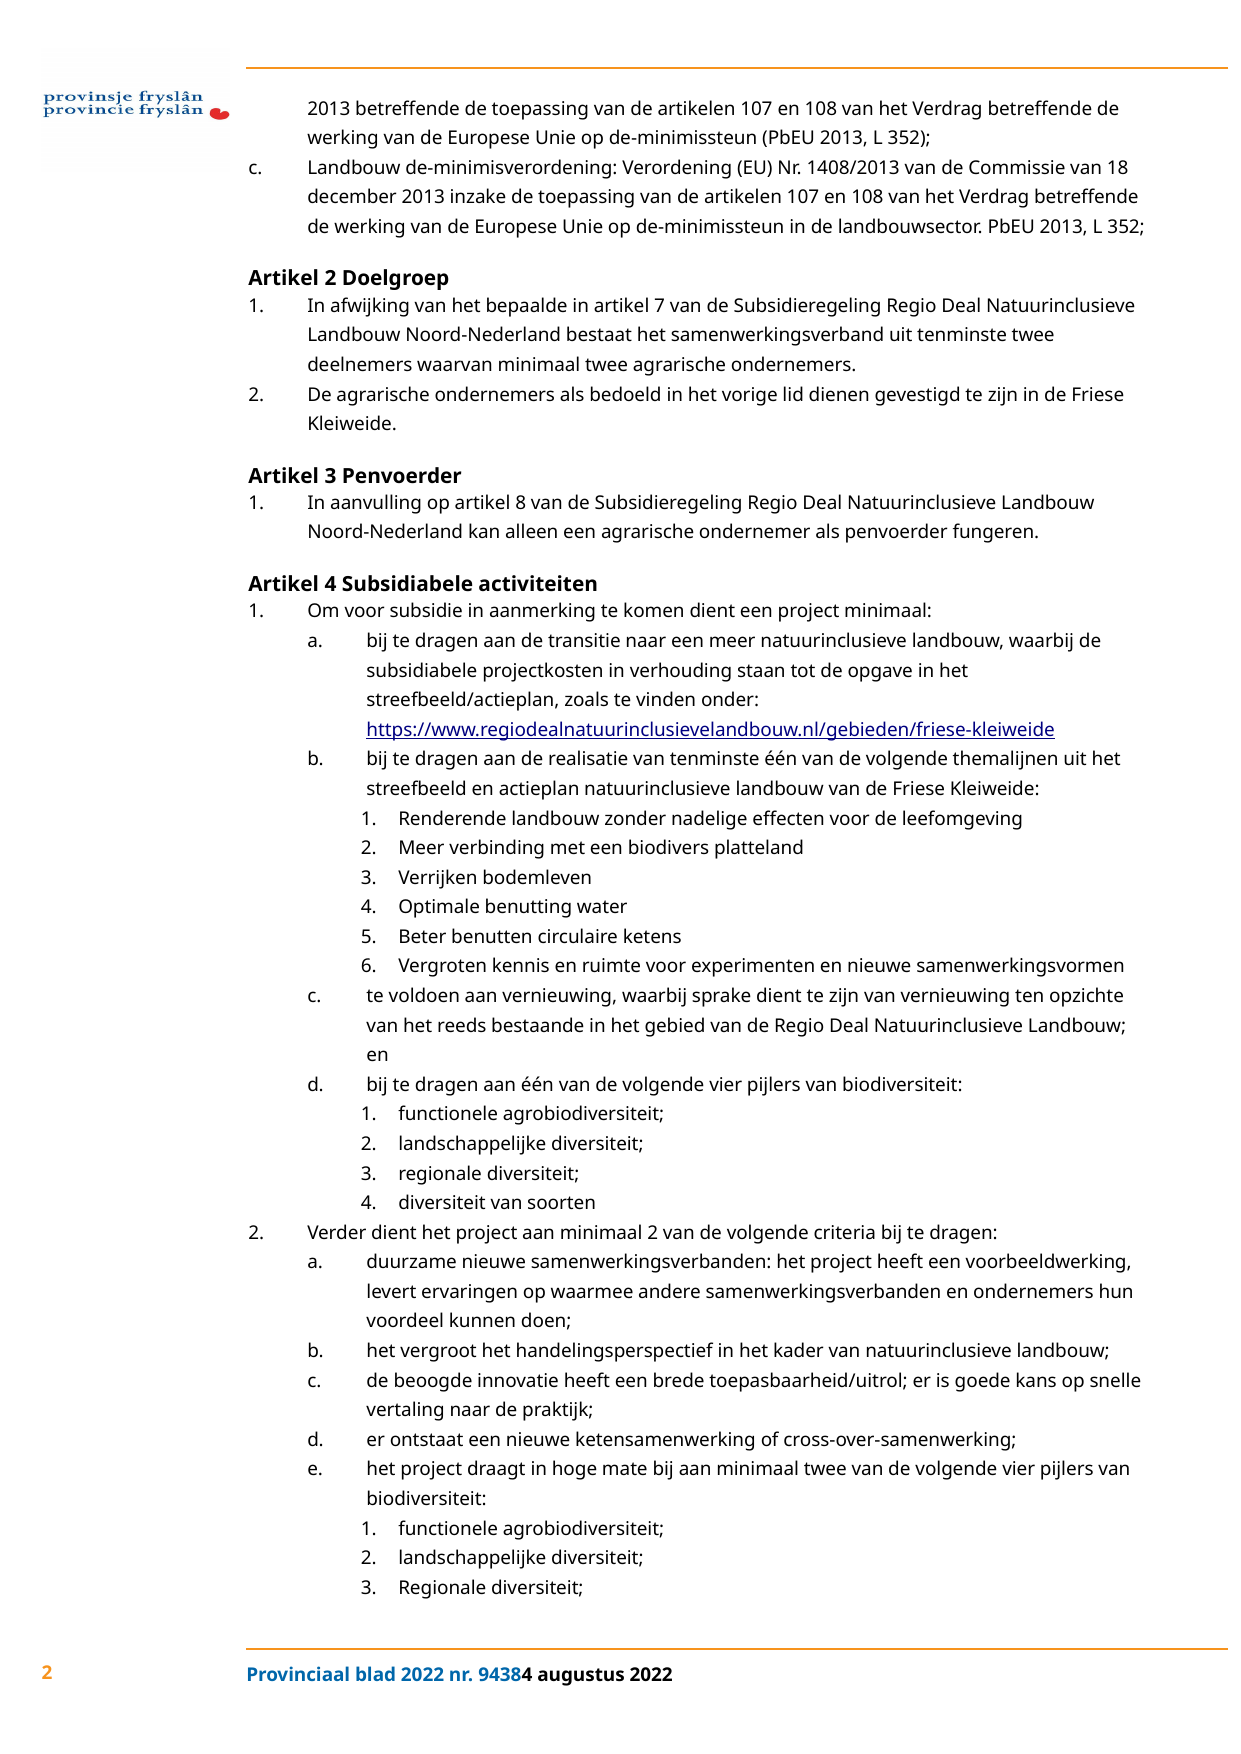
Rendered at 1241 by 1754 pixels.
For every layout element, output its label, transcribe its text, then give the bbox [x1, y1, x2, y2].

list bij te dragen aan één van de volgende vier pijlers van biodiversiteit: [307, 1071, 1152, 1097]
list bij te dragen aan de realisatie van tenminste één van de volgende themalijnen uit het streefbeeld en actieplan natuurinclusieve landbouw van de Friese Kleiweide: [307, 746, 1152, 801]
list Regionale diversiteit; [361, 1574, 1152, 1599]
list het vergroot het handelingsperspectief in het kader van natuurinclusieve landbouw; [307, 1337, 1152, 1363]
list Meer verbinding met een biodivers platteland [361, 834, 1152, 860]
list functionele agrobiodiversiteit; [361, 1515, 1152, 1540]
list diversiteit van soorten [361, 1189, 1152, 1215]
list In aanvulling op artikel 8 van de Subsidieregeling Regio Deal Natuurinclusieve Landbouw Noord-Nederland kan alleen een agrarische ondernemer als penvoerder fungeren. [248, 489, 1152, 544]
list Vergroten kennis en ruimte voor experimenten en nieuwe samenwerkingsvormen [361, 953, 1152, 978]
list 2013 betreffende de toepassing van de artikelen 107 en 108 van het Verdrag betreffende de werking van de Europese Unie op de-minimissteun (PbEU 2013, L 352); [248, 95, 1152, 150]
list Verrijken bodemleven [361, 864, 1152, 889]
list In afwijking van het bepaalde in artikel 7 van de Subsidieregeling Regio Deal Natuurinclusieve Landbouw Noord-Nederland bestaat het samenwerkingsverband uit tenminste twee deelnemers waarvan minimaal twee agrarische ondernemers. [248, 292, 1152, 377]
list landschappelijke diversiteit; [361, 1130, 1152, 1156]
list Verder dient het project aan minimaal 2 van de volgende criteria bij te dragen: [248, 1219, 1152, 1244]
text Artikel 3 Penvoerder [248, 461, 1152, 489]
text Artikel 2 Doelgroep [248, 263, 1152, 292]
list te voldoen aan vernieuwing, waarbij sprake dient te zijn van vernieuwing ten opzichte van het reeds bestaande in het gebied van de Regio Deal Natuurinclusieve Landbouw; en [307, 982, 1152, 1067]
list functionele agrobiodiversiteit; [361, 1101, 1152, 1126]
list er ontstaat een nieuwe ketensamenwerking of cross-over-samenwerking; [307, 1426, 1152, 1452]
list Beter benutten circulaire ketens [361, 923, 1152, 949]
list duurzame nieuwe samenwerkingsverbanden: het project heeft een voorbeeldwerking, levert ervaringen op waarmee andere samenwerkingsverbanden en ondernemers hun voordeel kunnen doen; [307, 1248, 1152, 1333]
list De agrarische ondernemers als bedoeld in het vorige lid dienen gevestigd te zijn in de Friese Kleiweide. [248, 381, 1152, 436]
list bij te dragen aan de transitie naar een meer natuurinclusieve landbouw, waarbij de subsidiabele projectkosten in verhouding staan tot de opgave in het streefbeeld/actieplan, zoals te vinden onder: https://www.regiodealnatuurinclusievelandbouw.nl/gebieden/friese-kleiweide [307, 627, 1152, 742]
picture [41, 47, 231, 172]
list Optimale benutting water [361, 893, 1152, 919]
list landschappelijke diversiteit; [361, 1544, 1152, 1570]
list regionale diversiteit; [361, 1160, 1152, 1185]
list de beoogde innovatie heeft een brede toepasbaarheid/uitrol; er is goede kans op snelle vertaling naar de praktijk; [307, 1367, 1152, 1422]
list Landbouw de-minimisverordening: Verordening (EU) Nr. 1408/2013 van de Commissie van 18 december 2013 inzake de toepassing van de artikelen 107 en 108 van het Verdrag betreffende de werking van de Europese Unie op de-minimissteun in de landbouwsector. PbEU 2013, L 352; [248, 154, 1152, 239]
list het project draagt in hoge mate bij aan minimaal twee van de volgende vier pijlers van biodiversiteit: [307, 1456, 1152, 1511]
list Om voor subsidie in aanmerking te komen dient een project minimaal: [248, 598, 1152, 623]
list Renderende landbouw zonder nadelige effecten voor de leefomgeving [361, 805, 1152, 830]
text Artikel 4 Subsidiabele activiteiten [248, 569, 1152, 598]
